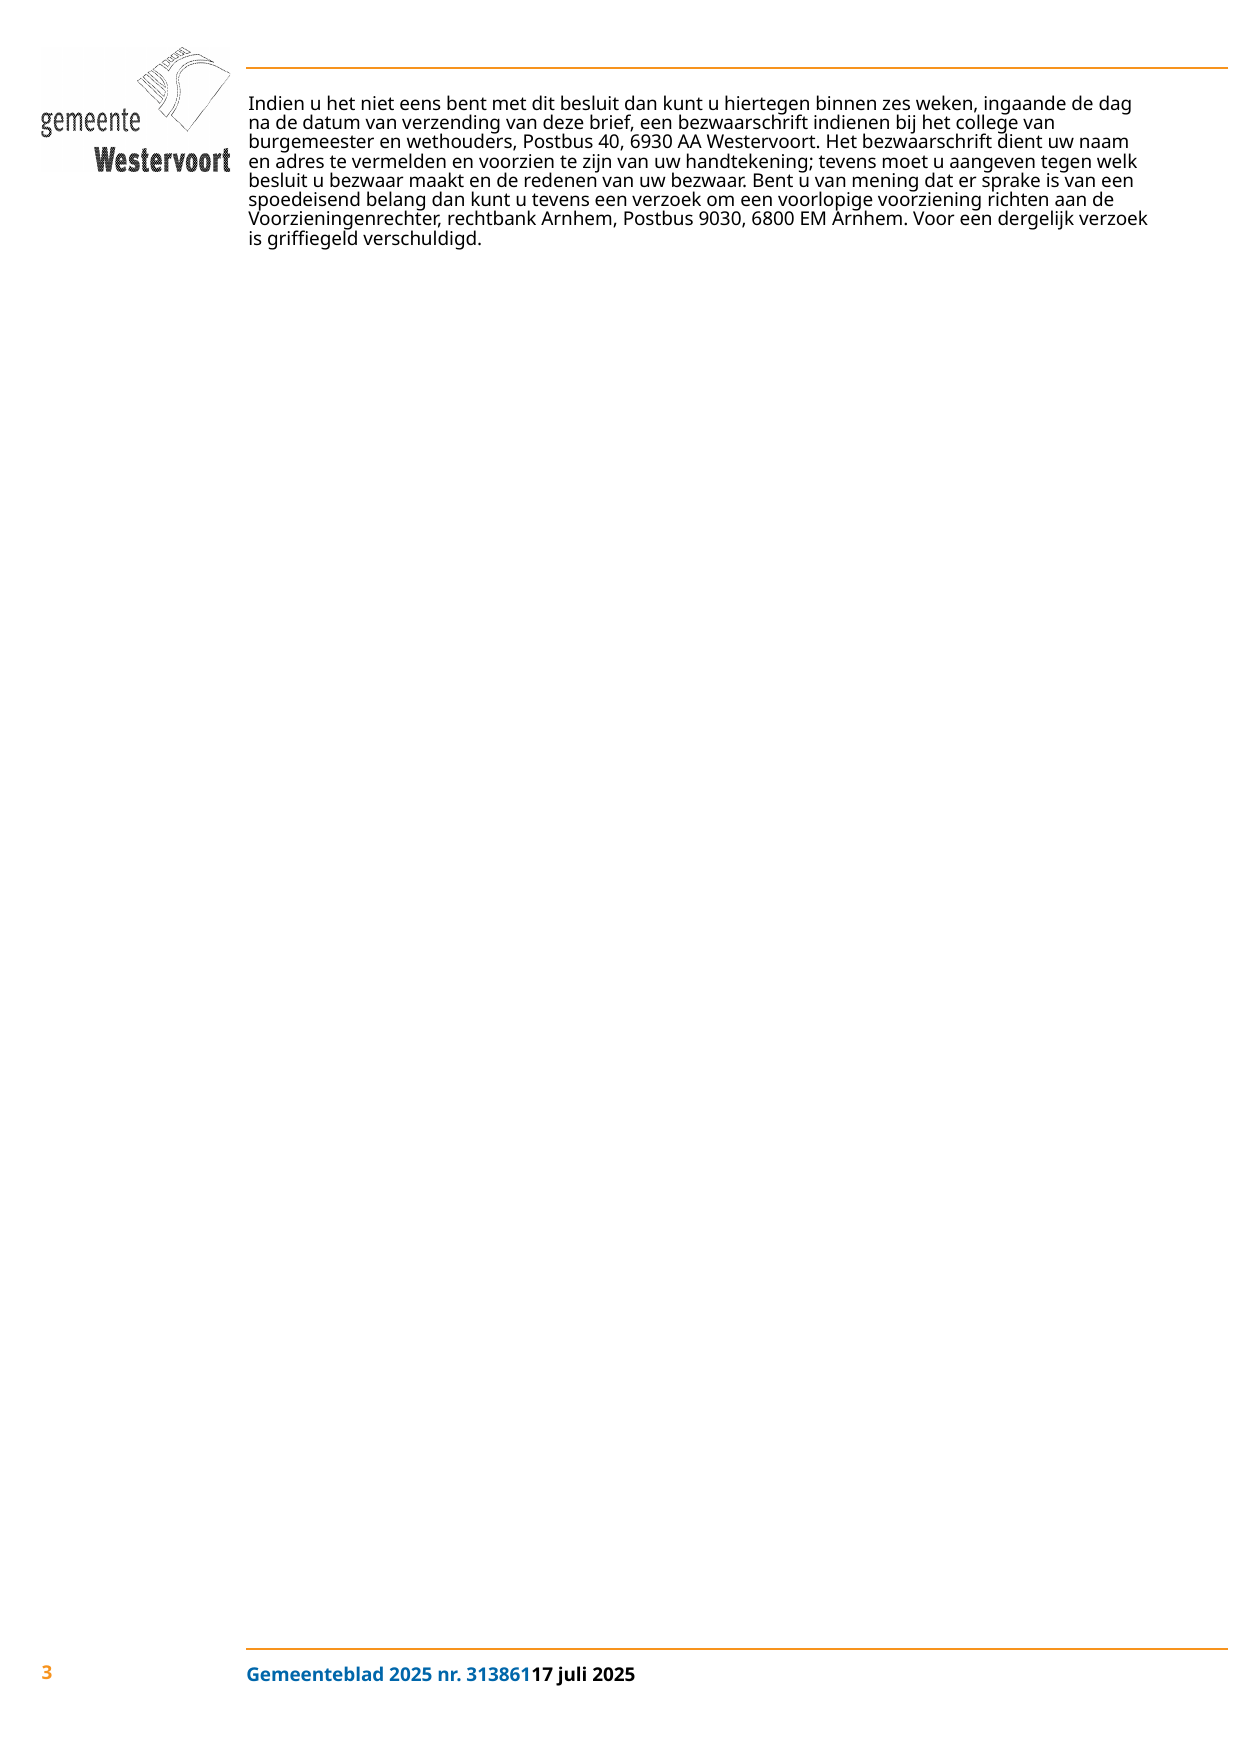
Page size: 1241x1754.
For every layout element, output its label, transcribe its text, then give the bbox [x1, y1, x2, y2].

text Indien u het niet eens bent met dit besluit dan kunt u hiertegen binnen zes weken, ingaande de dag na de datum van verzending van deze brief, een bezwaarschrift indienen bij het college van burgemeester en wethouders, Postbus 40, 6930 AA Westervoort. Het bezwaarschrift dient uw naam en adres te vermelden en voorzien te zijn van uw handtekening; tevens moet u aangeven tegen welk besluit u bezwaar maakt en de redenen van uw bezwaar. Bent u van mening dat er sprake is van een spoedeisend belang dan kunt u tevens een verzoek om een voorlopige voorziening richten aan de Voorzieningenrechter, rechtbank Arnhem, Postbus 9030, 6800 EM Arnhem. Voor een dergelijk verzoek is griffiegeld verschuldigd. [248, 95, 1152, 249]
picture [41, 47, 231, 172]
